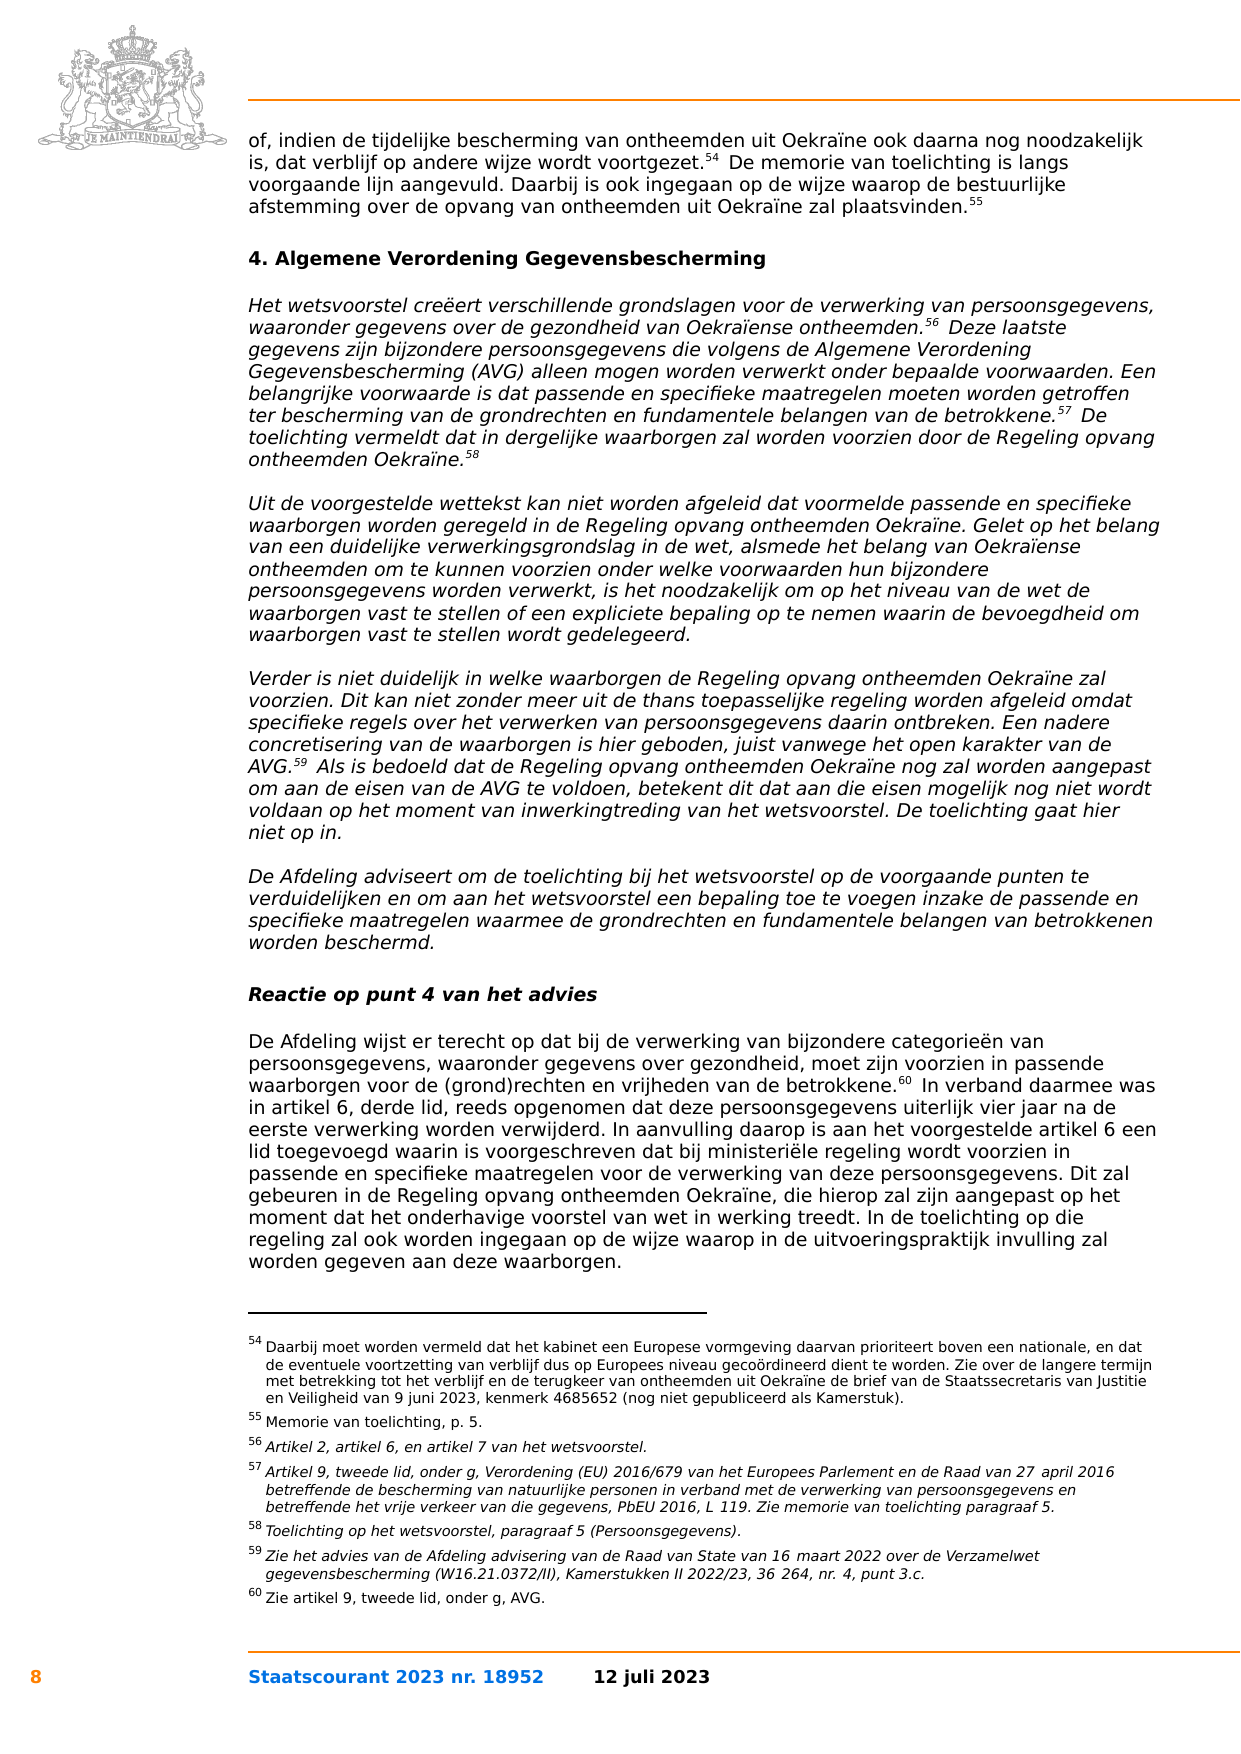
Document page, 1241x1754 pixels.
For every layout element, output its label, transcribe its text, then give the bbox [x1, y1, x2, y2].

subtitle 4. Algemene Verordening Gegevensbescherming [248, 248, 1163, 270]
subtitle Reactie op punt 4 van het advies [248, 984, 1163, 1006]
text Zie artikel 9, tweede lid, onder g, AVG. [248, 1586, 1163, 1608]
text Verder is niet duidelijk in welke waarborgen de Regeling opvang ontheemden Oekraïne zal voorzien. Dit kan niet zonder meer uit de thans toepasselijke regeling worden afgeleid omdat specifieke regels over het verwerken van persoonsgegevens daarin ontbreken. Een nadere concretisering van de waarborgen is hier geboden, juist vanwege het open karakter van de AVG. Als is bedoeld dat de Regeling opvang ontheemden Oekraïne nog zal worden aangepast om aan de eisen van de AVG te voldoen, betekent dit dat aan die eisen mogelijk nog niet wordt voldaan op het moment van inwerkingtreding van het wetsvoorstel. De toelichting gaat hier niet op in. [248, 668, 1163, 844]
text Memorie van toelichting, p. 5. [248, 1410, 1163, 1432]
text Uit de voorgestelde wettekst kan niet worden afgeleid dat voormelde passende en specifieke waarborgen worden geregeld in de Regeling opvang ontheemden Oekraïne. Gelet op het belang van een duidelijke verwerkingsgrondslag in de wet, alsmede het belang van Oekraïense ontheemden om te kunnen voorzien onder welke voorwaarden hun bijzondere persoonsgegevens worden verwerkt, is het noodzakelijk om op het niveau van de wet de waarborgen vast te stellen of een expliciete bepaling op te nemen waarin de bevoegdheid om waarborgen vast te stellen wordt gedelegeerd. [248, 492, 1163, 646]
text Daarbij moet worden vermeld dat het kabinet een Europese vormgeving daarvan prioriteert boven een nationale, en dat de eventuele voortzetting van verblijf dus op Europees niveau gecoördineerd dient te worden. Zie over de langere termijn met betrekking tot het verblijf en de terugkeer van ontheemden uit Oekraïne de brief van de Staatssecretaris van Justitie en Veiligheid van 9 juni 2023, kenmerk 4685652 (nog niet gepubliceerd als Kamerstuk). [248, 1334, 1163, 1407]
text De Afdeling wijst er terecht op dat bij de verwerking van bijzondere categorieën van persoonsgegevens, waaronder gegevens over gezondheid, moet zijn voorzien in passende waarborgen voor de (grond)rechten en vrijheden van de betrokkene. In verband daarmee was in artikel 6, derde lid, reeds opgenomen dat deze persoonsgegevens uiterlijk vier jaar na de eerste verwerking worden verwijderd. In aanvulling daarop is aan het voorgestelde artikel 6 een lid toegevoegd waarin is voorgeschreven dat bij ministeriële regeling wordt voorzien in passende en specifieke maatregelen voor de verwerking van deze persoonsgegevens. Dit zal gebeuren in de Regeling opvang ontheemden Oekraïne, die hierop zal zijn aangepast op het moment dat het onderhavige voorstel van wet in werking treedt. In de toelichting op die regeling zal ook worden ingegaan op de wijze waarop in de uitvoeringspraktijk invulling zal worden gegeven aan deze waarborgen. [248, 1031, 1163, 1273]
text Het wetsvoorstel creëert verschillende grondslagen voor de verwerking van persoonsgegevens, waaronder gegevens over de gezondheid van Oekraïense ontheemden. Deze laatste gegevens zijn bijzondere persoonsgegevens die volgens de Algemene Verordening Gegevensbescherming (AVG) alleen mogen worden verwerkt onder bepaalde voorwaarden. Een belangrijke voorwaarde is dat passende en specifieke maatregelen moeten worden getroffen ter bescherming van de grondrechten en fundamentele belangen van de betrokkene. De toelichting vermeldt dat in dergelijke waarborgen zal worden voorzien door de Regeling opvang ontheemden Oekraïne. [248, 295, 1163, 471]
text Artikel 2, artikel 6, en artikel 7 van het wetsvoorstel. [248, 1435, 1163, 1457]
picture [38, 25, 227, 150]
text De Afdeling adviseert om de toelichting bij het wetsvoorstel op de voorgaande punten te verduidelijken en om aan het wetsvoorstel een bepaling toe te voegen inzake de passende en specifieke maatregelen waarmee de grondrechten en fundamentele belangen van betrokkenen worden beschermd. [248, 866, 1163, 954]
text Zie het advies van de Afdeling advisering van de Raad van State van 16 maart 2022 over de Verzamelwet gegevensbescherming (W16.21.0372/II), Kamerstukken II 2022/23, 36 264, nr. 4, punt 3.c. [248, 1544, 1163, 1583]
text Toelichting op het wetsvoorstel, paragraaf 5 (Persoonsgegevens). [248, 1519, 1163, 1541]
text Artikel 9, tweede lid, onder g, Verordening (EU) 2016/679 van het Europees Parlement en de Raad van 27 april 2016 betreffende de bescherming van natuurlijke personen in verband met de verwerking van persoonsgegevens en betreffende het vrije verkeer van die gegevens, PbEU 2016, L 119. Zie memorie van toelichting paragraaf 5. [248, 1460, 1163, 1516]
text of, indien de tijdelijke bescherming van ontheemden uit Oekraïne ook daarna nog noodzakelijk is, dat verblijf op andere wijze wordt voortgezet. De memorie van toelichting is langs voorgaande lijn aangevuld. Daarbij is ook ingegaan op de wijze waarop de bestuurlijke afstemming over de opvang van ontheemden uit Oekraïne zal plaatsvinden. [248, 130, 1163, 218]
